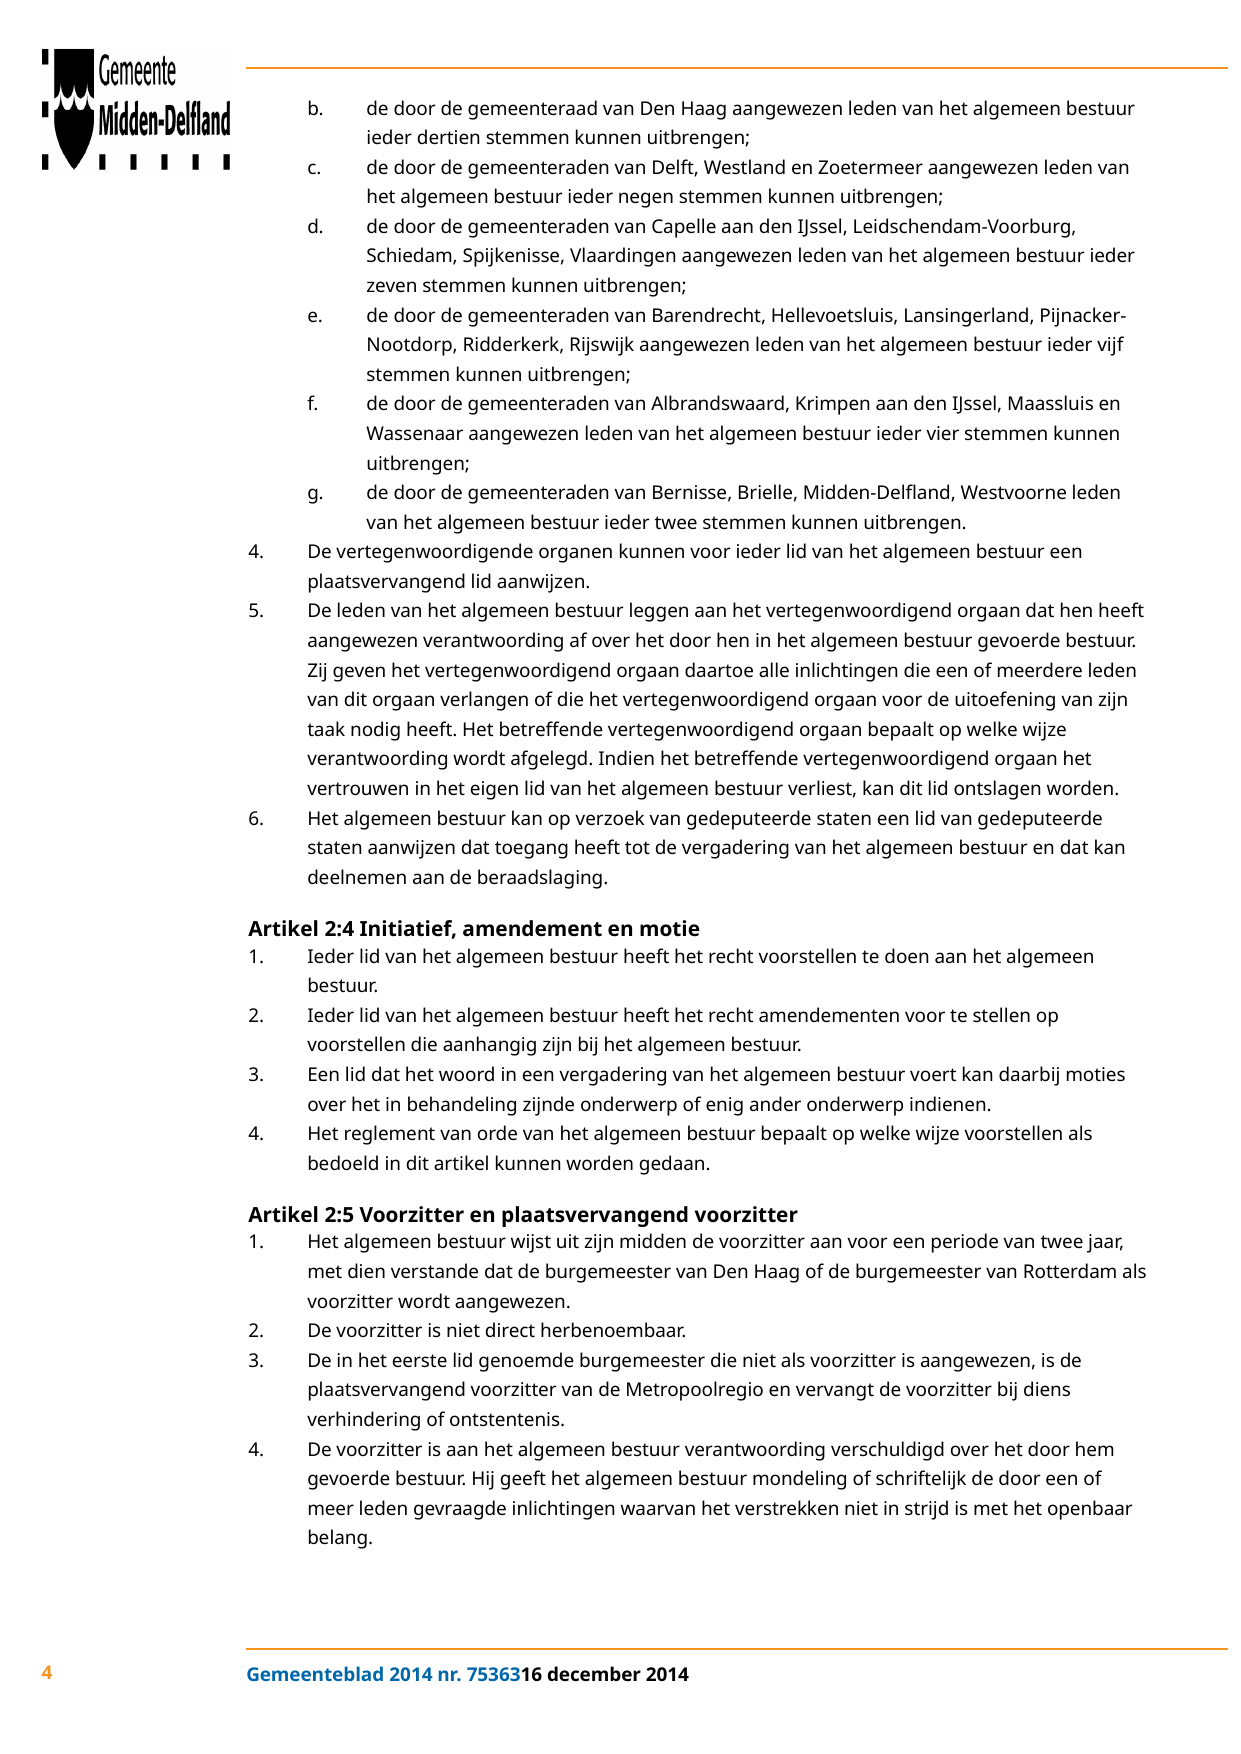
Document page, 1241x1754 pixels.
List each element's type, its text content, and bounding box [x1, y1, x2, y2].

list de door de gemeenteraden van Barendrecht, Hellevoetsluis, Lansingerland, Pijnacker-Nootdorp, Ridderkerk, Rijswijk aangewezen leden van het algemeen bestuur ieder vijf stemmen kunnen uitbrengen; [307, 302, 1152, 387]
list De vertegenwoordigende organen kunnen voor ieder lid van het algemeen bestuur een plaatsvervangend lid aanwijzen. [248, 538, 1152, 594]
list Ieder lid van het algemeen bestuur heeft het recht amendementen voor te stellen op voorstellen die aanhangig zijn bij het algemeen bestuur. [248, 1002, 1152, 1057]
list de door de gemeenteraden van Capelle aan den IJssel, Leidschendam-Voorburg, Schiedam, Spijkenisse, Vlaardingen aangewezen leden van het algemeen bestuur ieder zeven stemmen kunnen uitbrengen; [307, 213, 1152, 298]
list De voorzitter is niet direct herbenoembaar. [248, 1317, 1152, 1343]
list De voorzitter is aan het algemeen bestuur verantwoording verschuldigd over het door hem gevoerde bestuur. Hij geeft het algemeen bestuur mondeling of schriftelijk de door een of meer leden gevraagde inlichtingen waarvan het verstrekken niet in strijd is met het openbaar belang. [248, 1436, 1152, 1550]
list de door de gemeenteraden van Delft, Westland en Zoetermeer aangewezen leden van het algemeen bestuur ieder negen stemmen kunnen uitbrengen; [307, 154, 1152, 209]
list Ieder lid van het algemeen bestuur heeft het recht voorstellen te doen aan het algemeen bestuur. [248, 943, 1152, 998]
list Een lid dat het woord in een vergadering van het algemeen bestuur voert kan daarbij moties over het in behandeling zijnde onderwerp of enig ander onderwerp indienen. [248, 1061, 1152, 1116]
list Het algemeen bestuur kan op verzoek van gedeputeerde staten een lid van gedeputeerde staten aanwijzen dat toegang heeft tot de vergadering van het algemeen bestuur en dat kan deelnemen aan de beraadslaging. [248, 805, 1152, 890]
list De in het eerste lid genoemde burgemeester die niet als voorzitter is aangewezen, is de plaatsvervangend voorzitter van de Metropoolregio en vervangt de voorzitter bij diens verhindering of ontstentenis. [248, 1347, 1152, 1432]
text Artikel 2:4 Initiatief, amendement en motie [248, 914, 1152, 943]
list de door de gemeenteraden van Bernisse, Brielle, Midden-Delfland, Westvoorne leden van het algemeen bestuur ieder twee stemmen kunnen uitbrengen. [307, 479, 1152, 535]
list de door de gemeenteraad van Den Haag aangewezen leden van het algemeen bestuur ieder dertien stemmen kunnen uitbrengen; [307, 95, 1152, 150]
picture [41, 47, 231, 172]
text Artikel 2:5 Voorzitter en plaatsvervangend voorzitter [248, 1200, 1152, 1229]
list Het algemeen bestuur wijst uit zijn midden de voorzitter aan voor een periode van twee jaar, met dien verstande dat de burgemeester van Den Haag of de burgemeester van Rotterdam als voorzitter wordt aangewezen. [248, 1229, 1152, 1314]
list Het reglement van orde van het algemeen bestuur bepaalt op welke wijze voorstellen als bedoeld in dit artikel kunnen worden gedaan. [248, 1120, 1152, 1176]
list De leden van het algemeen bestuur leggen aan het vertegenwoordigend orgaan dat hen heeft aangewezen verantwoording af over het door hen in het algemeen bestuur gevoerde bestuur. Zij geven het vertegenwoordigend orgaan daartoe alle inlichtingen die een of meerdere leden van dit orgaan verlangen of die het vertegenwoordigend orgaan voor de uitoefening van zijn taak nodig heeft. Het betreffende vertegenwoordigend orgaan bepaalt op welke wijze verantwoording wordt afgelegd. Indien het betreffende vertegenwoordigend orgaan het vertrouwen in het eigen lid van het algemeen bestuur verliest, kan dit lid ontslagen worden. [248, 598, 1152, 801]
list de door de gemeenteraden van Albrandswaard, Krimpen aan den IJssel, Maassluis en Wassenaar aangewezen leden van het algemeen bestuur ieder vier stemmen kunnen uitbrengen; [307, 391, 1152, 476]
